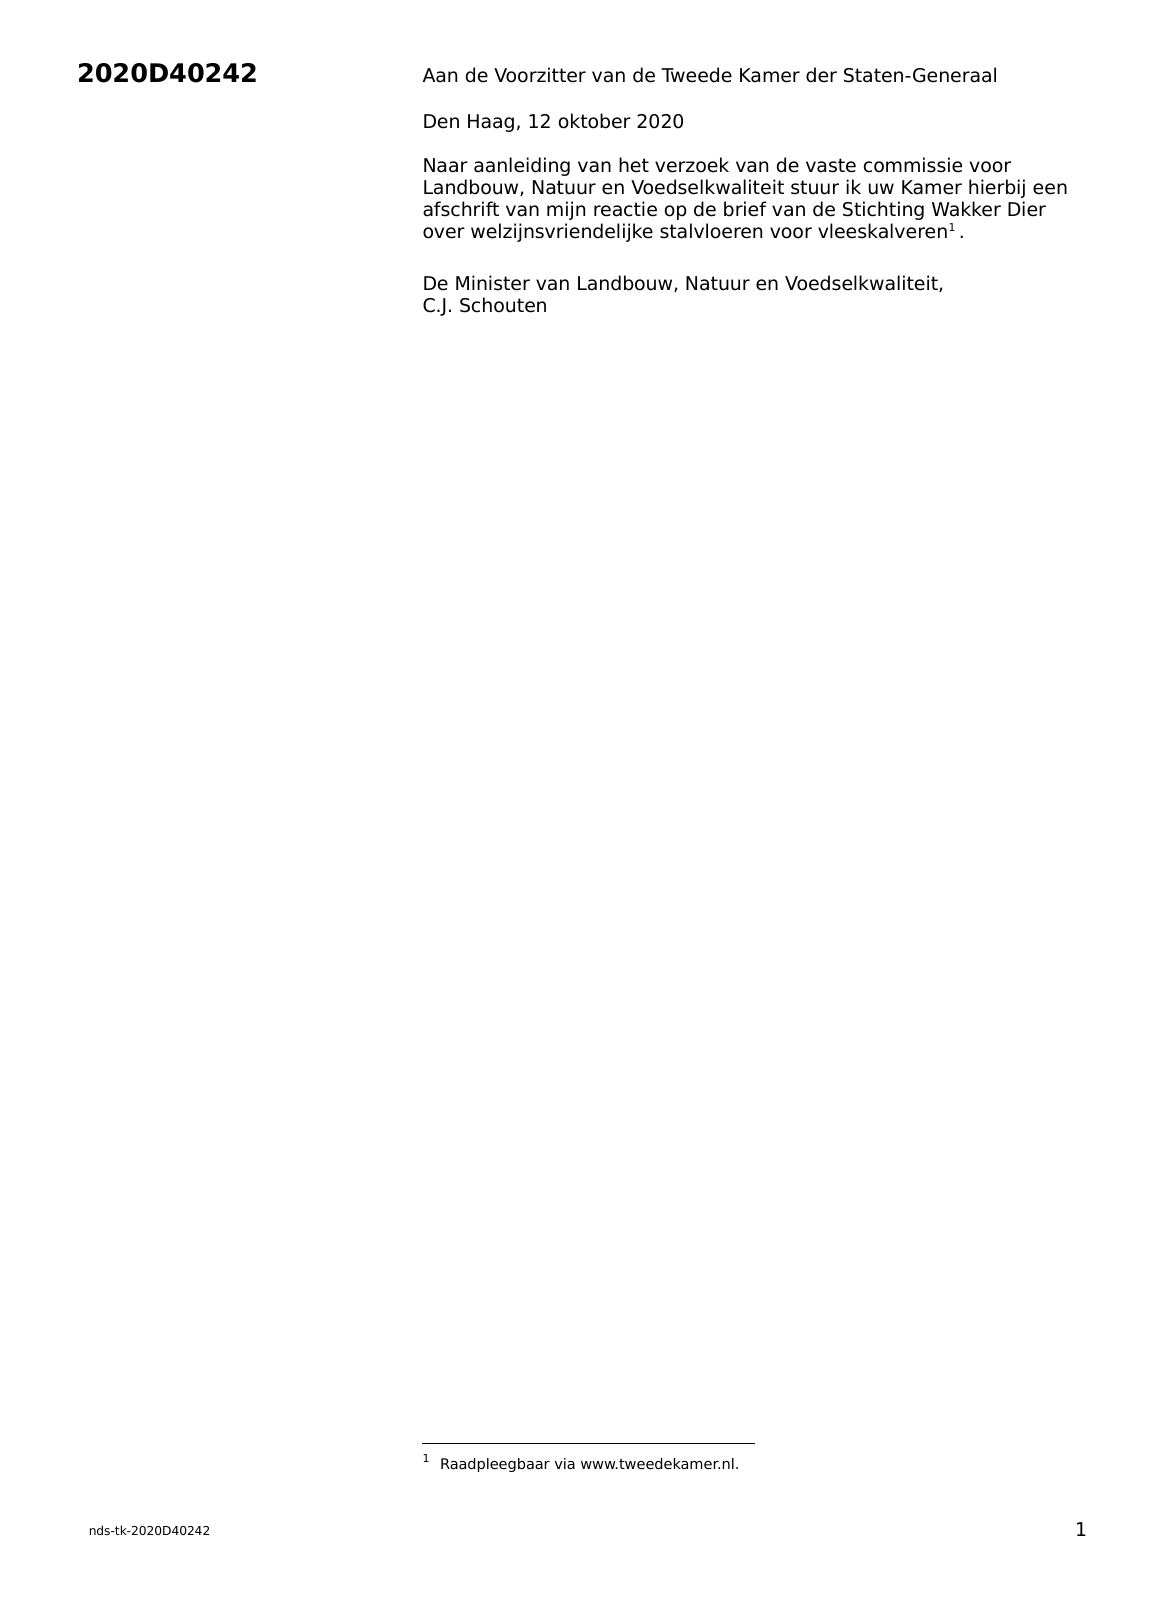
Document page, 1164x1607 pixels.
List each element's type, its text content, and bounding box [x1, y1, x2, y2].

text nds-tk-2020D40242 [88, 1524, 323, 1538]
text Naar aanleiding van het verzoek van de vaste commissie voor Landbouw, Natuur en Voedselkwaliteit stuur ik uw Kamer hierbij een afschrift van mijn reactie op de brief van de Stichting Wakker Dier over welzijnsvriendelijke stalvloeren voor vleeskalveren. [422, 155, 1087, 243]
text Raadpleegbaar via www.tweedekamer.nl. [422, 1452, 1087, 1474]
text Den Haag, 12 oktober 2020 [422, 111, 1087, 133]
text De Minister van Landbouw, Natuur en Voedselkwaliteit, C.J. Schouten [422, 273, 1087, 317]
text 2020D40242 Aan de Voorzitter van de Tweede Kamer der Staten-Generaal [77, 59, 1087, 89]
